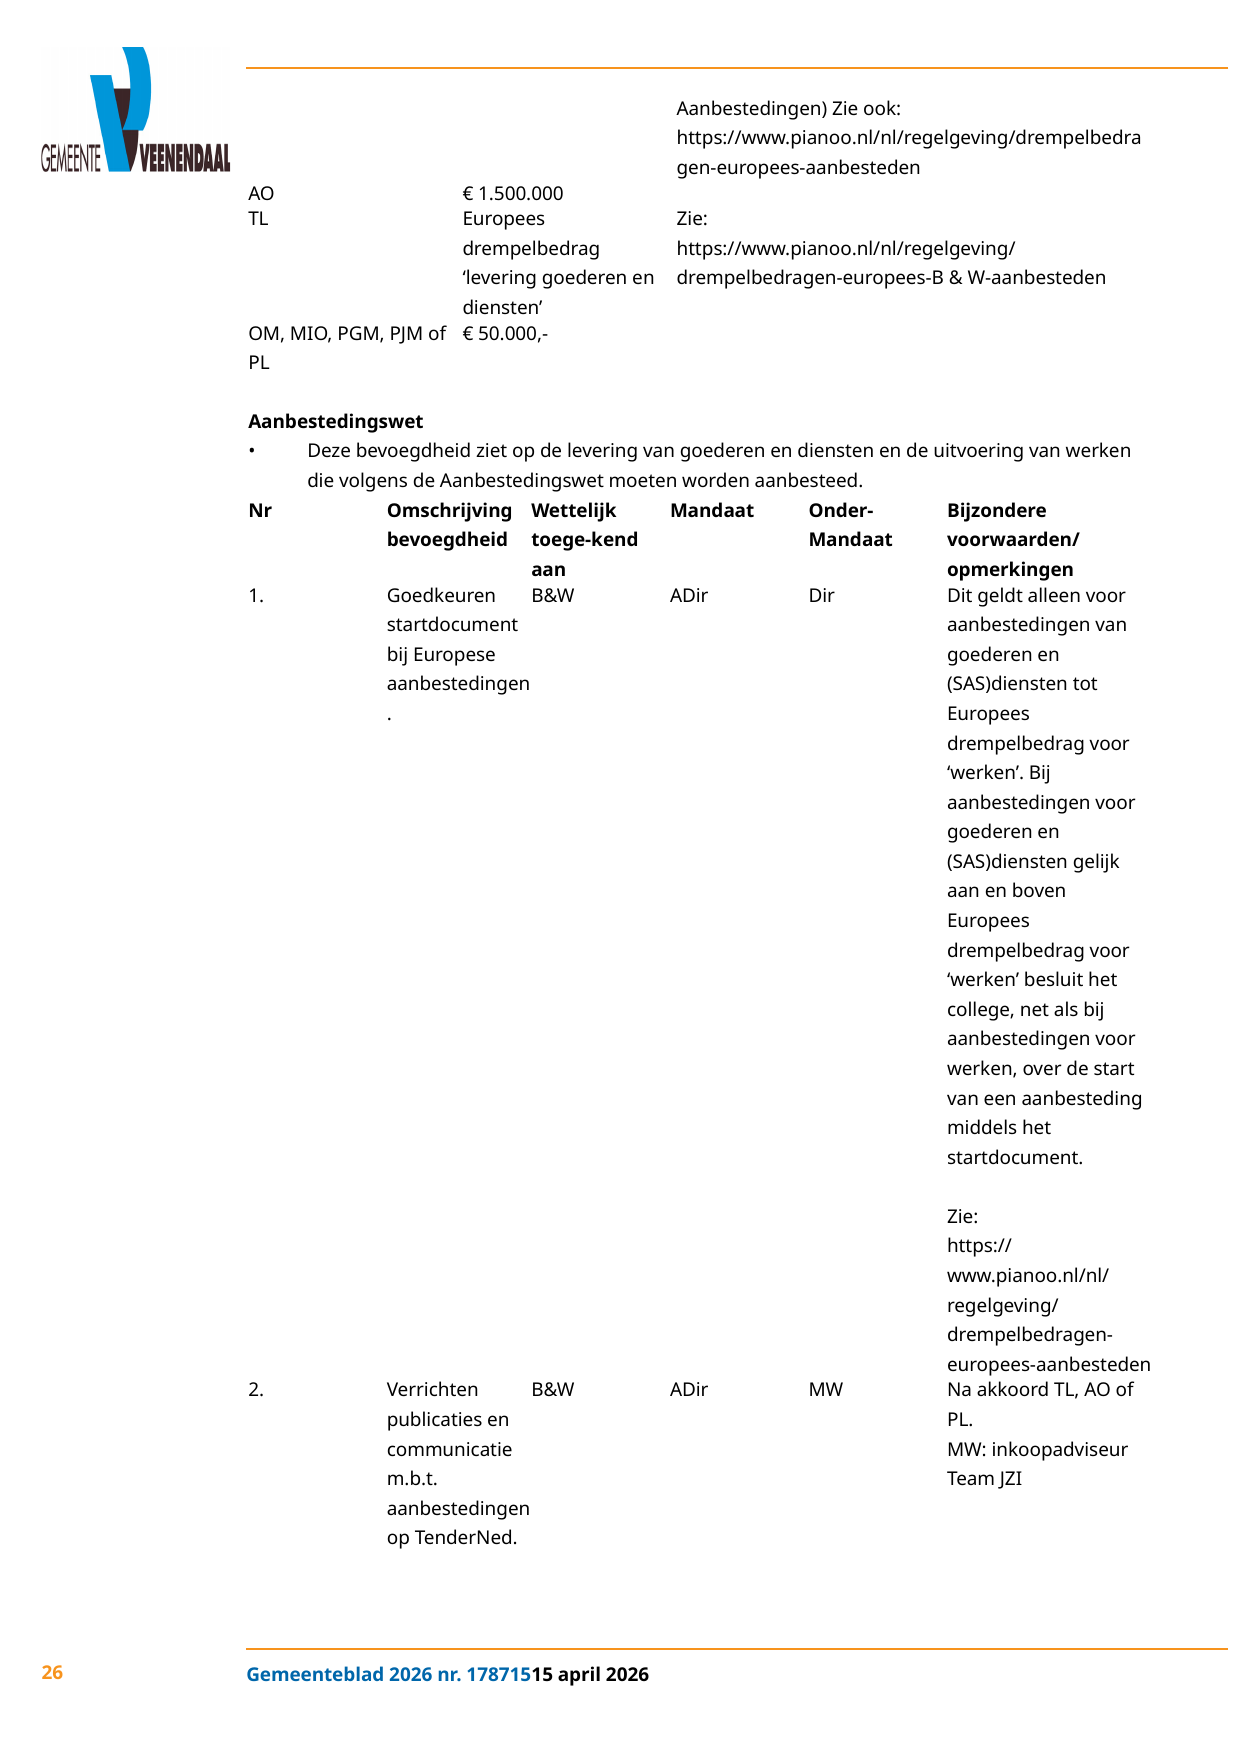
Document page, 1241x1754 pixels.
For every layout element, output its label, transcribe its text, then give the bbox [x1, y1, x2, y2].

table_cell TL [248, 205, 462, 320]
table_cell Dit geldt alleen voor aanbestedingen van goederen en (SAS)diensten tot Europees drempelbedrag voor ‘werken’. Bij aanbestedingen voor goederen en (SAS)diensten gelijk aan en boven Europees drempelbedrag voor ‘werken’ besluit het college, net als bij aanbestedingen voor werken, over de start van een aanbesteding middels het startdocument. Zie: https://www.pianoo.nl/nl/regelgeving/drempelbedragen-europees-aanbesteden [947, 582, 1152, 1377]
table_cell Na akkoord TL, AO of PL. MW: inkoopadviseur Team JZI [947, 1377, 1152, 1550]
text Aanbestedingswet [248, 408, 1152, 434]
table_cell Goedkeuren startdocument bij Europese aanbestedingen. [387, 582, 531, 1377]
table_cell Verrichten publicaties en communicatie m.b.t. aanbestedingen op TenderNed. [387, 1377, 531, 1550]
table_header Wettelijk toege-kend aan [531, 497, 670, 582]
table_cell € 50.000,- [462, 320, 676, 375]
table_cell ADir [670, 582, 808, 1377]
table_cell Aanbestedingen) Zie ook: https://www.pianoo.nl/nl/regelgeving/drempelbedragen-europees-aanbesteden [676, 95, 1152, 180]
table_cell B&W [531, 1377, 670, 1550]
table_header Mandaat [670, 497, 808, 582]
table_cell 2. [248, 1377, 387, 1550]
list Deze bevoegdheid ziet op de levering van goederen en diensten en de uitvoering van werken die volgens de Aanbestedingswet moeten worden aanbesteed. [248, 438, 1152, 493]
table_cell AO [248, 180, 462, 205]
table_cell 1. [248, 582, 387, 1377]
picture [41, 47, 130, 172]
table_cell B&W [531, 582, 670, 1377]
table_cell Dir [808, 582, 947, 1377]
table_header Omschrijving bevoegdheid [387, 497, 531, 582]
table_cell [676, 180, 1152, 205]
table_header Onder- Mandaat [808, 497, 947, 582]
picture [123, 47, 231, 172]
table_cell [676, 320, 1152, 375]
table_cell [462, 95, 676, 180]
table_cell OM, MIO, PGM, PJM of PL [248, 320, 462, 375]
table_cell MW [808, 1377, 947, 1550]
table_cell Zie: https://www.pianoo.nl/nl/regelgeving/drempelbedragen-europees-B & W-aanbesteden [676, 205, 1152, 320]
table_header Bijzondere voorwaarden/ opmerkingen [947, 497, 1152, 582]
table_cell [248, 95, 462, 180]
table_cell € 1.500.000 [462, 180, 676, 205]
table_cell ADir [670, 1377, 808, 1550]
table_cell Europees drempelbedrag ‘levering goederen en diensten’ [462, 205, 676, 320]
table_header Nr [248, 497, 387, 582]
